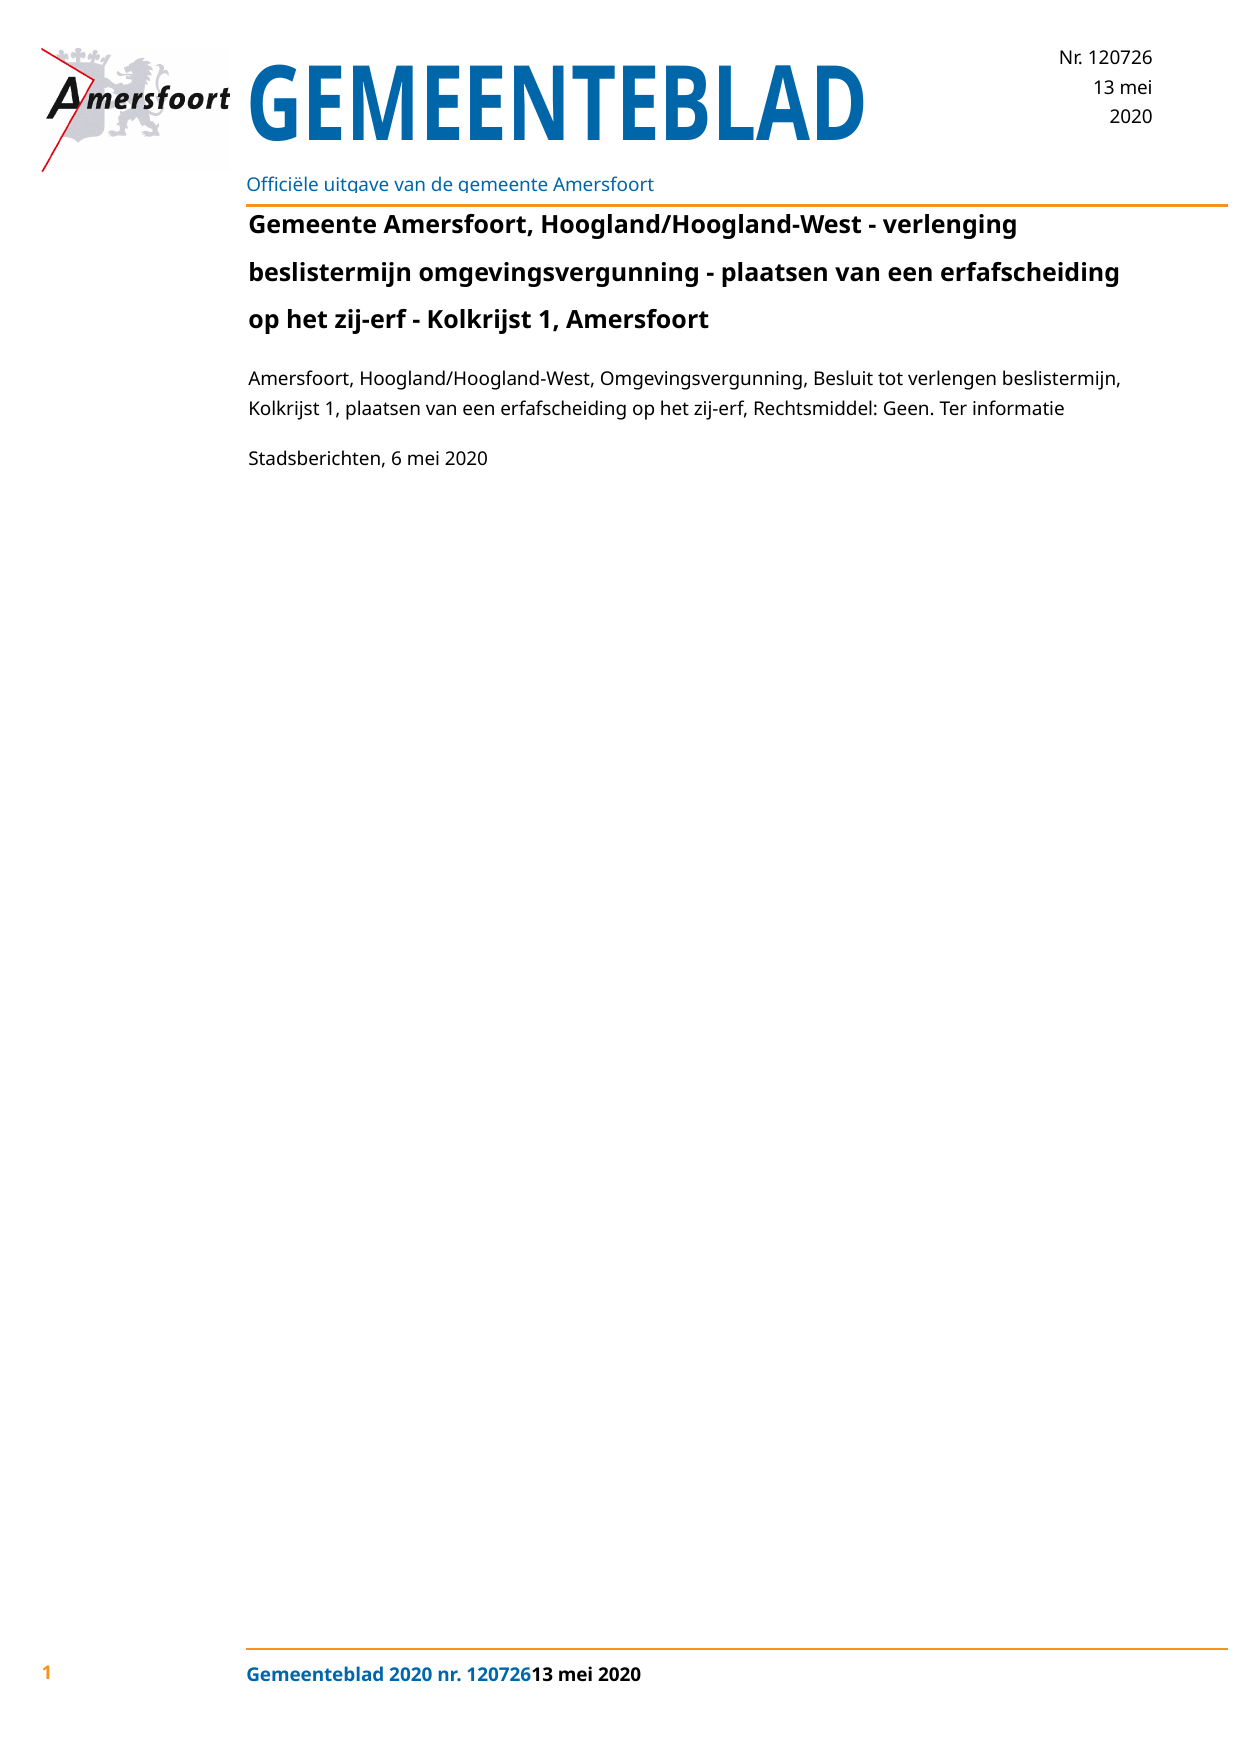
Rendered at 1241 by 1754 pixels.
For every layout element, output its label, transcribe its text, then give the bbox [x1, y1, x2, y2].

picture [41, 47, 231, 172]
text Gemeente Amersfoort, Hoogland/Hoogland-West - verlenging beslistermijn omgevingsvergunning - plaatsen van een erfafscheiding op het zij-erf - Kolkrijst 1, Amersfoort [248, 207, 1152, 336]
text Stadsberichten, 6 mei 2020 [248, 446, 1152, 471]
text Amersfoort, Hoogland/Hoogland-West, Omgevingsvergunning, Besluit tot verlengen beslistermijn, Kolkrijst 1, plaatsen van een erfafscheiding op het zij-erf, Rechtsmiddel: Geen. Ter informatie [248, 366, 1152, 421]
